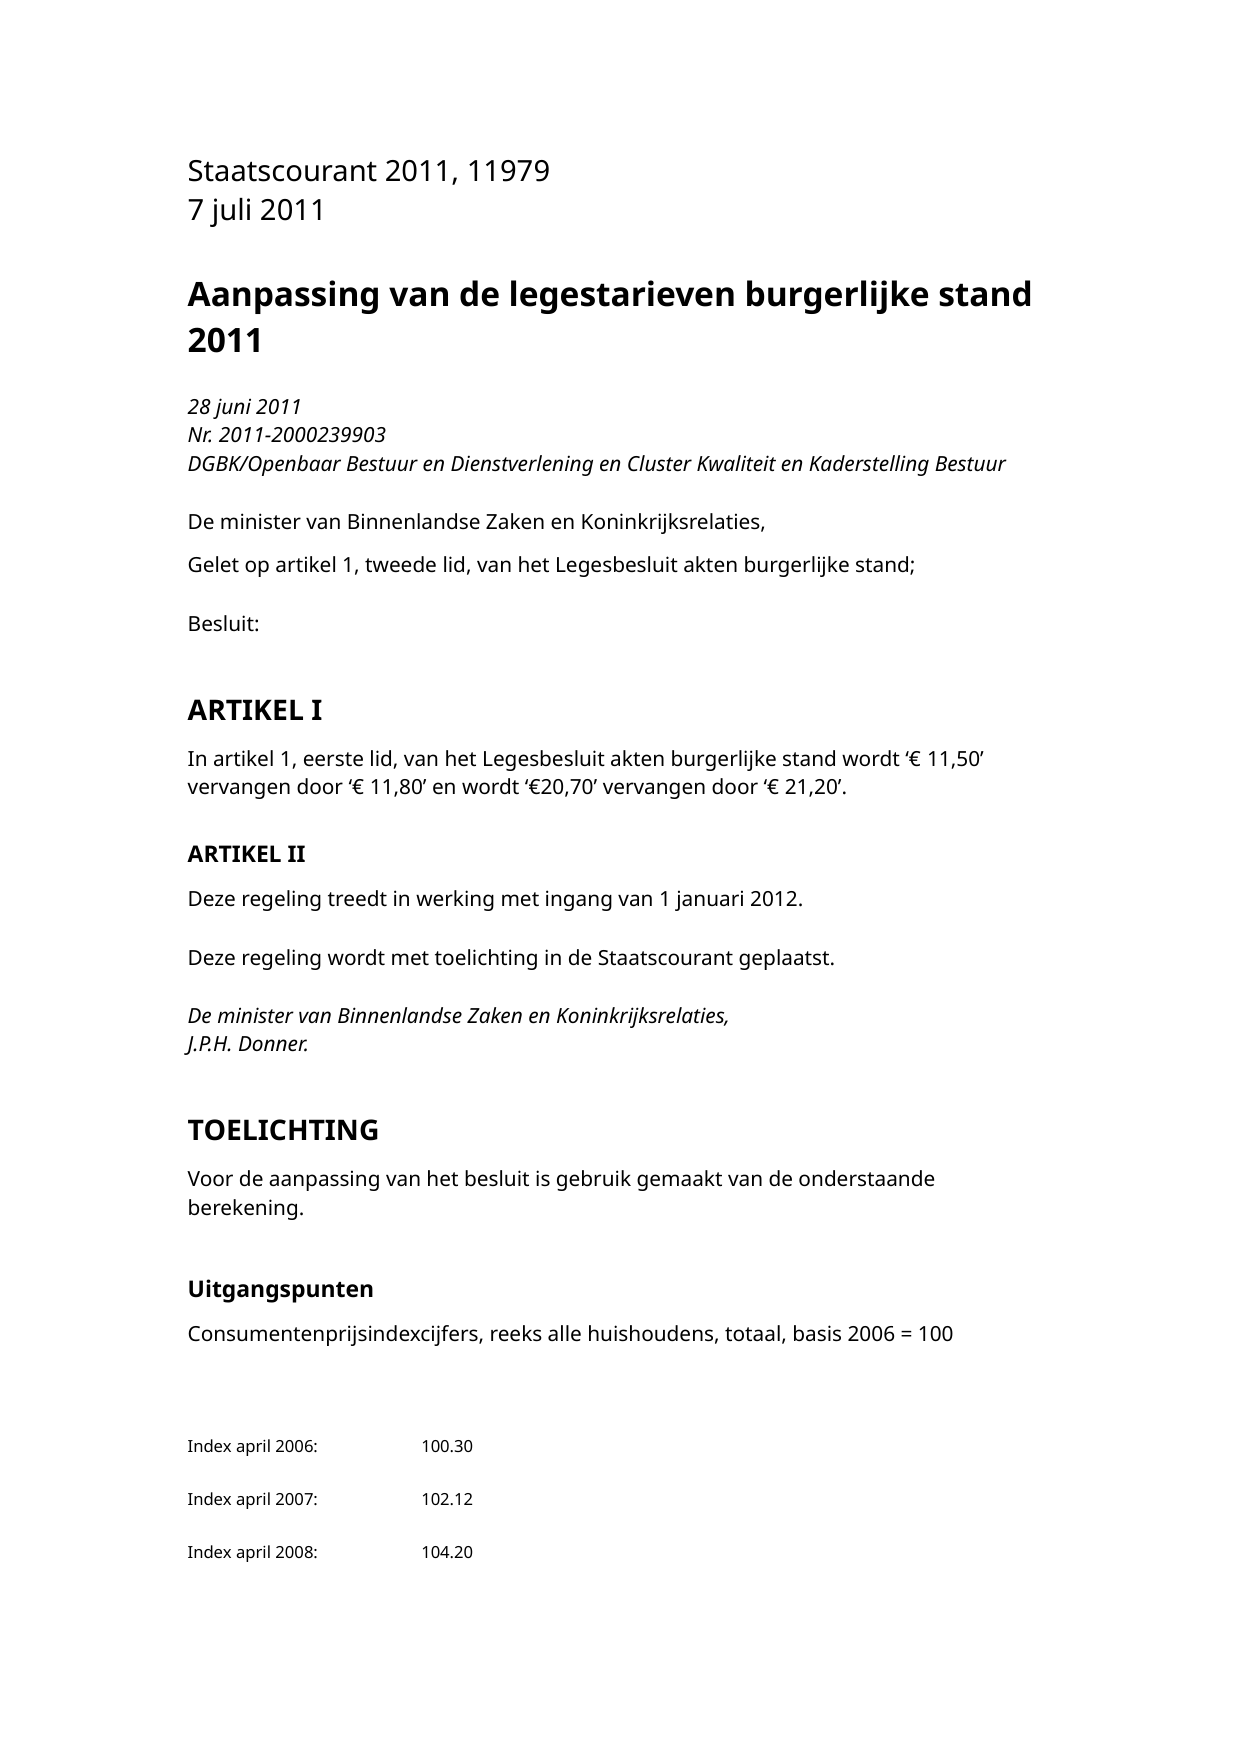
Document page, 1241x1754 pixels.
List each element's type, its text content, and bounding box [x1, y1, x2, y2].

text 7 juli 2011 [187, 190, 1053, 229]
text Deze regeling treedt in werking met ingang van 1 januari 2012. [187, 884, 1053, 913]
text De minister van Binnenlandse Zaken en Koninkrijksrelaties, [187, 1001, 1053, 1029]
text Voor de aanpassing van het besluit is gebruik gemaakt van de onderstaande berekening. [187, 1164, 1053, 1221]
text DGBK/Openbaar Bestuur en Dienstverlening en Cluster Kwaliteit en Kaderstelling Bestuur [187, 449, 1053, 477]
table_header 100.30 [421, 1435, 1053, 1488]
text J.P.H. Donner. [187, 1029, 1053, 1058]
text Gelet op artikel 1, tweede lid, van het Legesbesluit akten burgerlijke stand; [187, 551, 1053, 579]
table_cell Index april 2007: [188, 1488, 421, 1541]
subtitle Uitgangspunten [187, 1273, 1053, 1304]
subtitle ARTIKEL I [187, 690, 1053, 729]
table_cell Index april 2008: [188, 1541, 421, 1593]
table_header Index april 2006: [188, 1435, 421, 1488]
text Staatscourant 2011, 11979 [187, 150, 1053, 190]
text Consumentenprijsindexcijfers, reeks alle huishoudens, totaal, basis 2006 = 100 [187, 1319, 1053, 1348]
subtitle TOELICHTING [187, 1111, 1053, 1149]
text De minister van Binnenlandse Zaken en Koninkrijksrelaties, [187, 507, 1053, 536]
text Nr. 2011-2000239903 [187, 420, 1053, 449]
subtitle Aanpassing van de legestarieven burgerlijke stand 2011 [187, 271, 1053, 362]
text Deze regeling wordt met toelichting in de Staatscourant geplaatst. [187, 943, 1053, 971]
table_cell 102.12 [421, 1488, 1053, 1541]
table_cell 104.20 [421, 1541, 1053, 1593]
text Besluit: [187, 609, 1053, 637]
text 28 juni 2011 [187, 392, 1053, 420]
subtitle ARTIKEL II [187, 838, 1053, 869]
text In artikel 1, eerste lid, van het Legesbesluit akten burgerlijke stand wordt ‘€ 11,50’ vervangen door ‘€ 11,80’ en wordt ‘€20,70’ vervangen door ‘€ 21,20’. [187, 744, 1053, 801]
